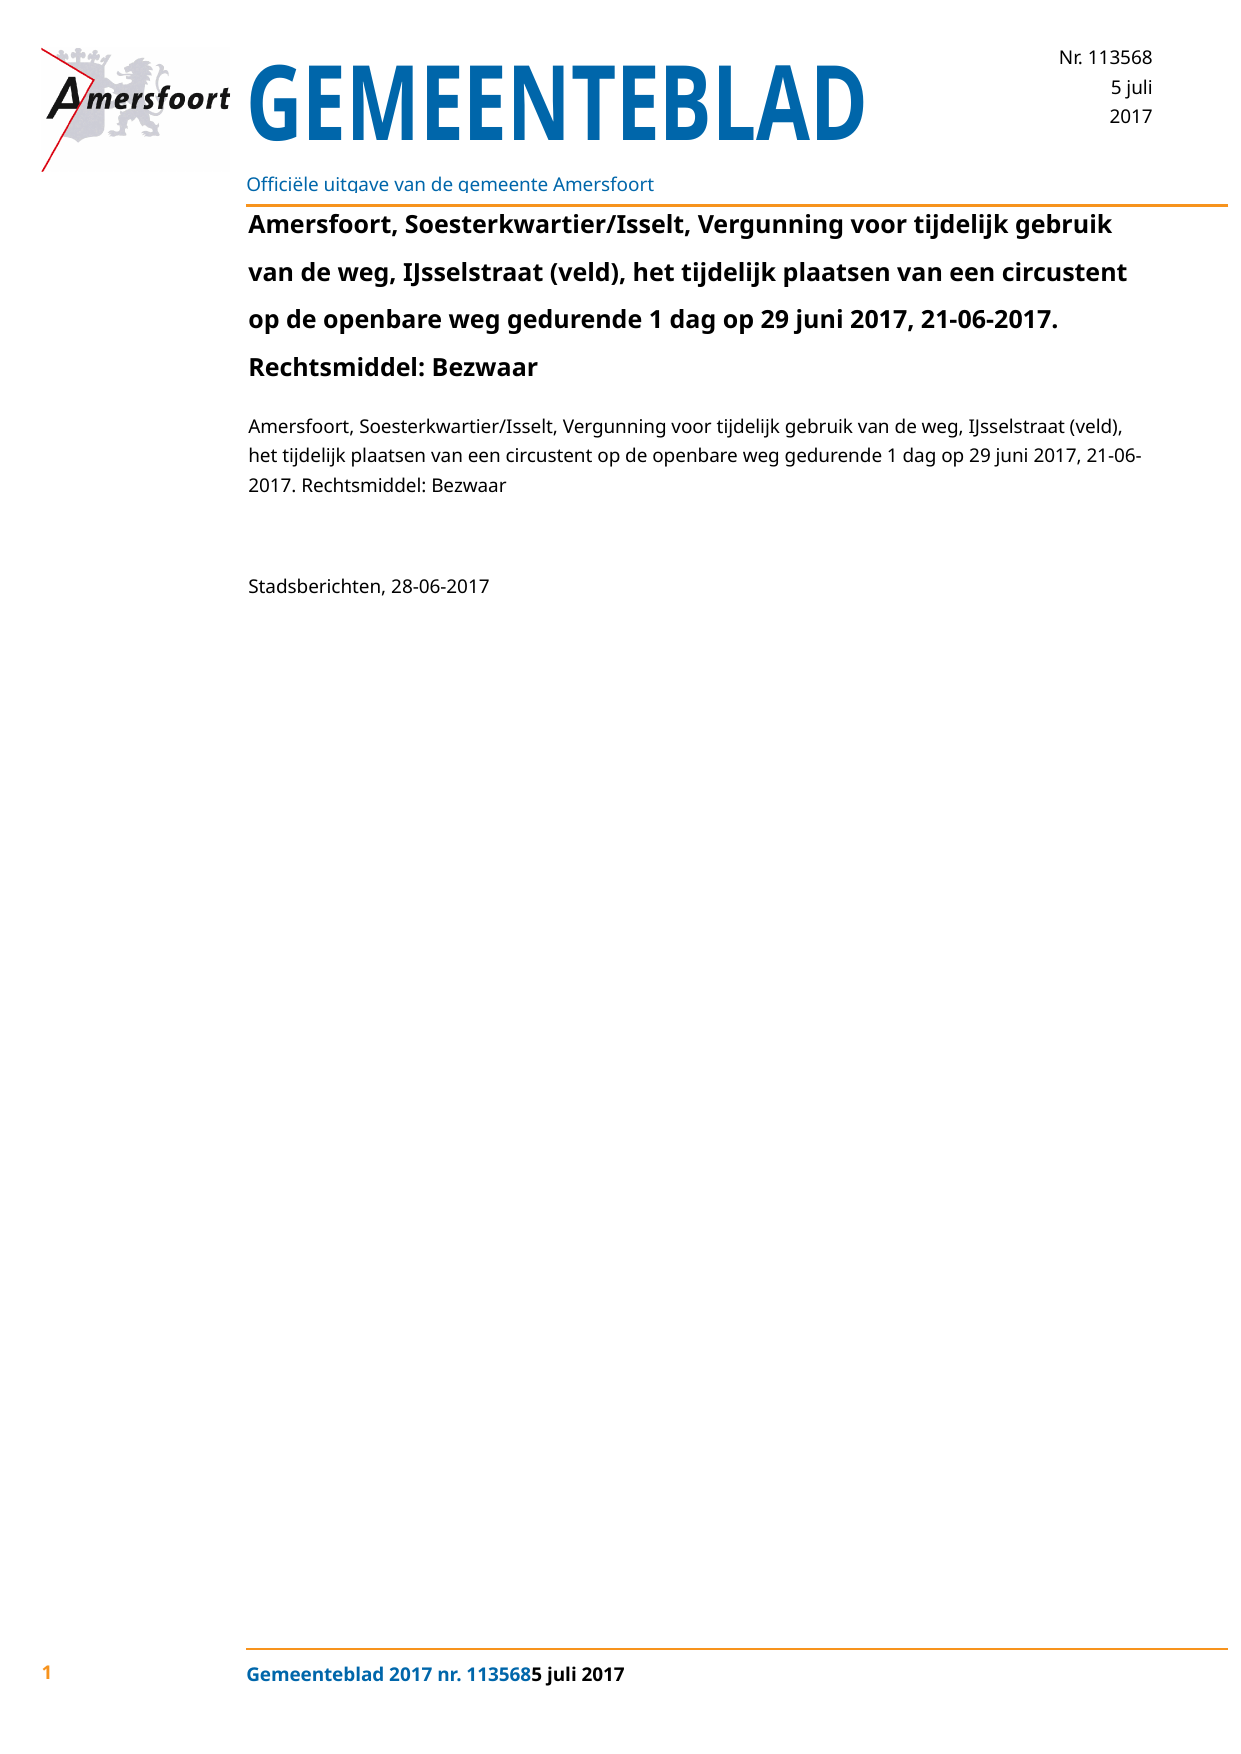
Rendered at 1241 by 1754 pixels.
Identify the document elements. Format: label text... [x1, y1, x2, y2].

text Stadsberichten, 28-06-2017 [248, 573, 1152, 599]
text Amersfoort, Soesterkwartier/Isselt, Vergunning voor tijdelijk gebruik van de weg, IJsselstraat (veld), het tijdelijk plaatsen van een circustent op de openbare weg gedurende 1 dag op 29 juni 2017, 21-06-2017. Rechtsmiddel: Bezwaar [248, 413, 1152, 498]
text Amersfoort, Soesterkwartier/Isselt, Vergunning voor tijdelijk gebruik van de weg, IJsselstraat (veld), het tijdelijk plaatsen van een circustent op de openbare weg gedurende 1 dag op 29 juni 2017, 21-06-2017. Rechtsmiddel: Bezwaar [248, 207, 1152, 384]
picture [41, 47, 231, 172]
